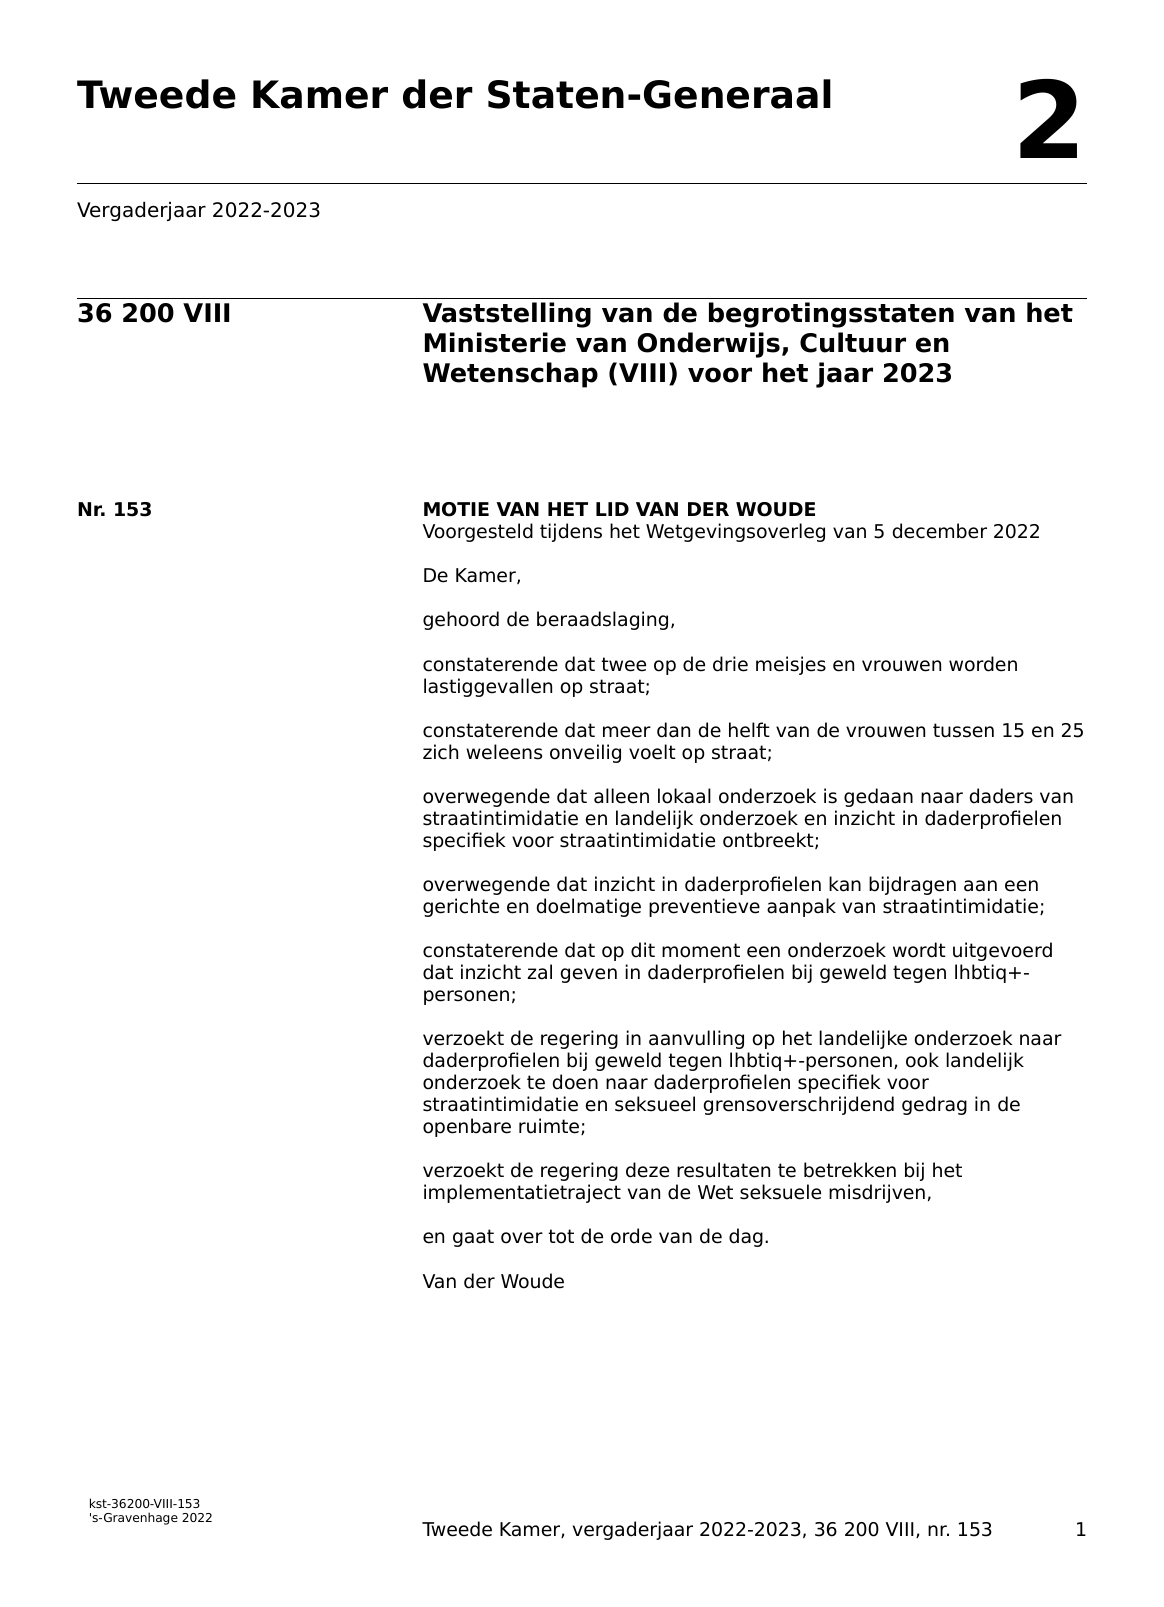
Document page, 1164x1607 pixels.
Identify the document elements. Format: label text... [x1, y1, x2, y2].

table_header 2 [886, 59, 1087, 183]
text overwegende dat alleen lokaal onderzoek is gedaan naar daders van straatintimidatie en landelijk onderzoek en inzicht in daderprofielen specifiek voor straatintimidatie ontbreekt; [422, 786, 1087, 852]
text verzoekt de regering in aanvulling op het landelijke onderzoek naar daderprofielen bij geweld tegen lhbtiq+-personen, ook landelijk onderzoek te doen naar daderprofielen specifiek voor straatintimidatie en seksueel grensoverschrijdend gedrag in de openbare ruimte; [422, 1028, 1087, 1138]
subtitle Nr. 153 MOTIE VAN HET LID VAN DER WOUDE [77, 499, 1087, 521]
table_header Tweede Kamer der Staten-Generaal [77, 59, 886, 183]
table_cell Vergaderjaar 2022-2023 [77, 184, 1087, 298]
text gehoord de beraadslaging, [422, 609, 1087, 631]
text constaterende dat twee op de drie meisjes en vrouwen worden lastiggevallen op straat; [422, 653, 1087, 697]
text constaterende dat meer dan de helft van de vrouwen tussen 15 en 25 zich weleens onveilig voelt op straat; [422, 720, 1087, 764]
text Van der Woude [422, 1271, 1087, 1293]
subtitle 36 200 VIII Vaststelling van de begrotingsstaten van het Ministerie van Onderwijs, Cultuur en Wetenschap (VIII) voor het jaar 2023 [77, 299, 1087, 388]
text De Kamer, [422, 565, 1087, 587]
text en gaat over tot de orde van de dag. [422, 1226, 1087, 1248]
text overwegende dat inzicht in daderprofielen kan bijdragen aan een gerichte en doelmatige preventieve aanpak van straatintimidatie; [422, 874, 1087, 918]
text 's-Gravenhage 2022 [88, 1511, 323, 1525]
text kst-36200-VIII-153 [88, 1497, 323, 1511]
text verzoekt de regering deze resultaten te betrekken bij het implementatietraject van de Wet seksuele misdrijven, [422, 1160, 1087, 1204]
text Voorgesteld tijdens het Wetgevingsoverleg van 5 december 2022 [422, 521, 1087, 543]
text constaterende dat op dit moment een onderzoek wordt uitgevoerd dat inzicht zal geven in daderprofielen bij geweld tegen lhbtiq+-personen; [422, 940, 1087, 1006]
